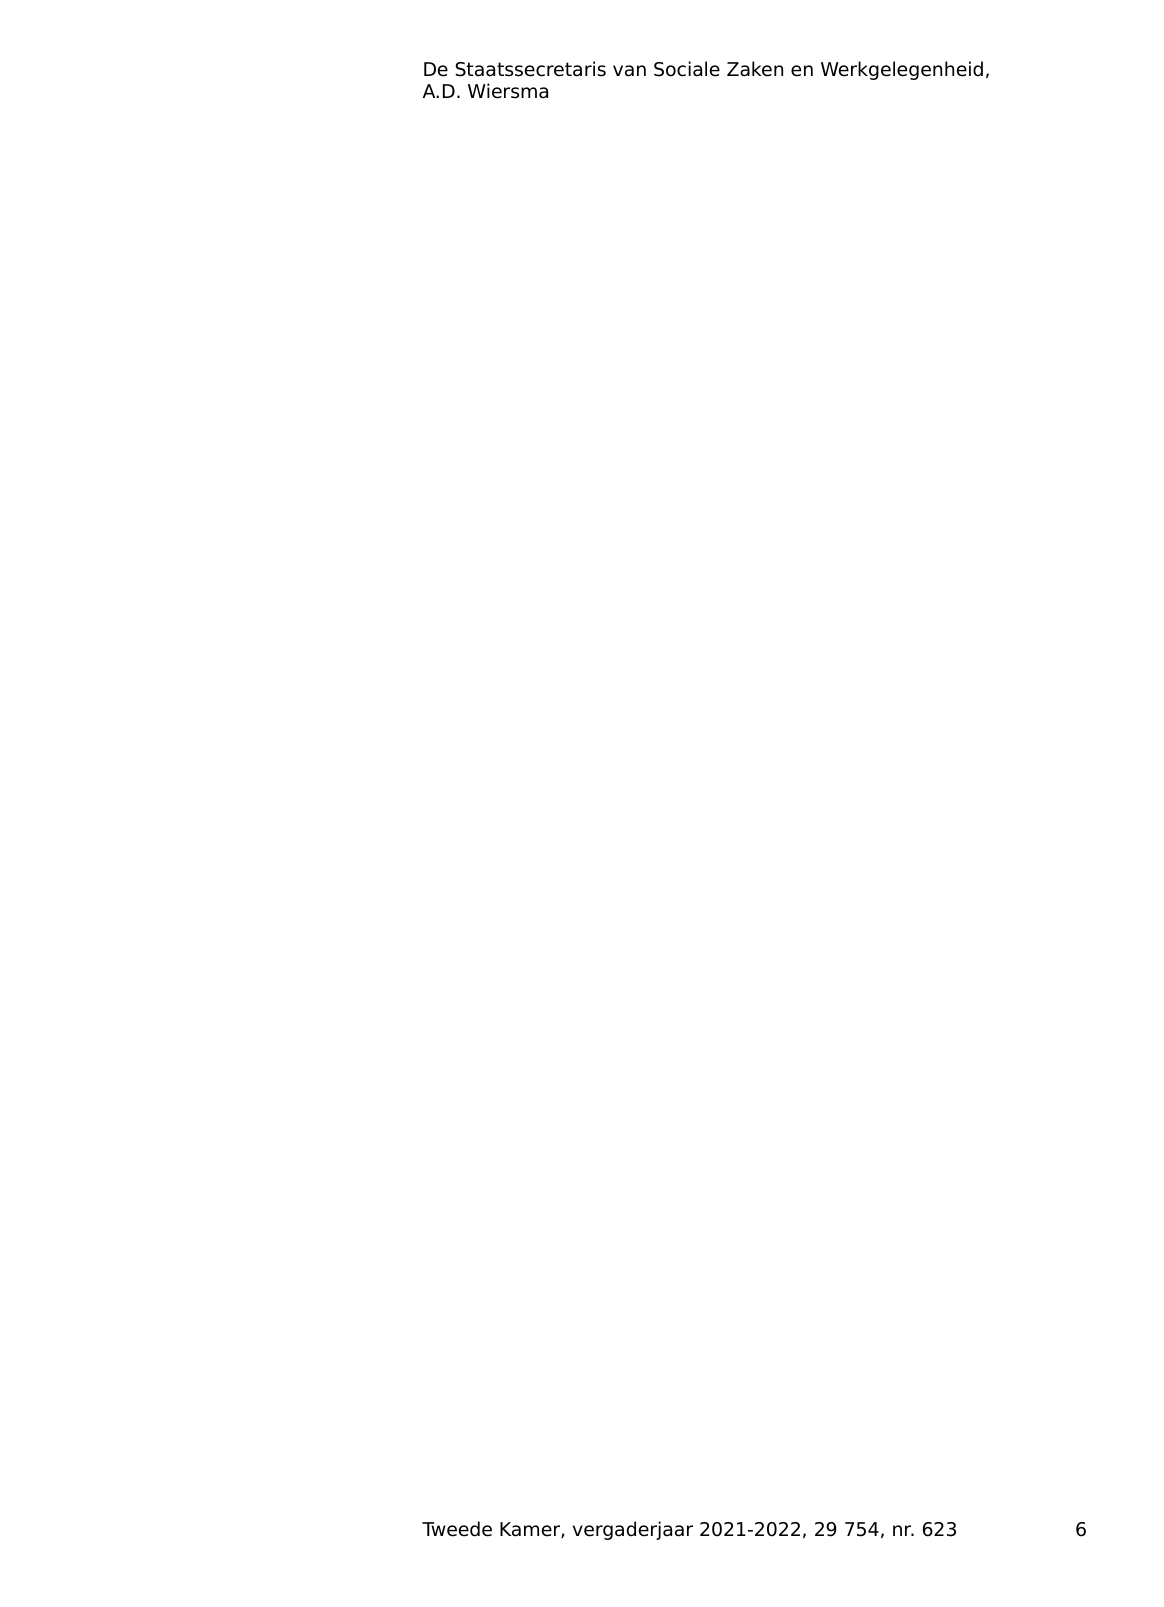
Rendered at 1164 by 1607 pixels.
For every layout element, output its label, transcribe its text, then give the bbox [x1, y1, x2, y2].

text De Staatssecretaris van Sociale Zaken en Werkgelegenheid, A.D. Wiersma [422, 59, 1087, 103]
